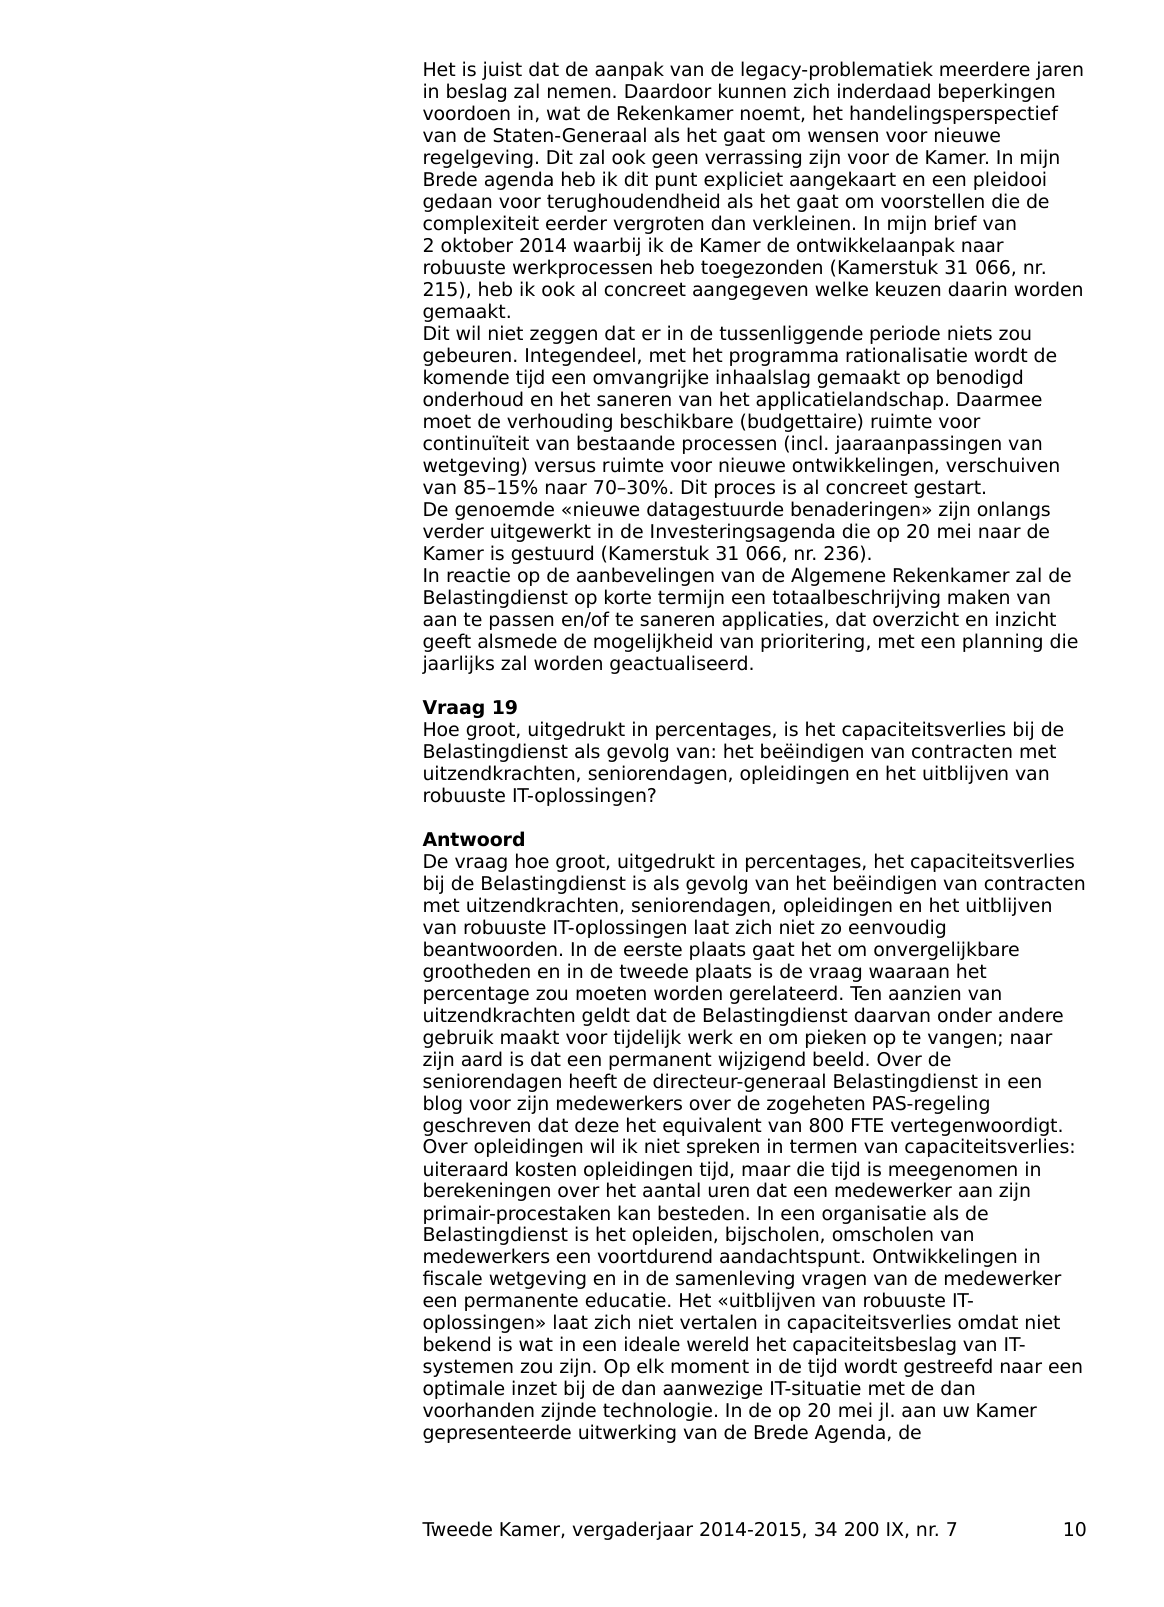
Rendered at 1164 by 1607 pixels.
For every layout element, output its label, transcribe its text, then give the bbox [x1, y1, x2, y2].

text De vraag hoe groot, uitgedrukt in percentages, het capaciteitsverlies bij de Belastingdienst is als gevolg van het beëindigen van contracten met uitzendkrachten, seniorendagen, opleidingen en het uitblijven van robuuste IT-oplossingen laat zich niet zo eenvoudig beantwoorden. In de eerste plaats gaat het om onvergelijkbare grootheden en in de tweede plaats is de vraag waaraan het percentage zou moeten worden gerelateerd. Ten aanzien van uitzendkrachten geldt dat de Belastingdienst daarvan onder andere gebruik maakt voor tijdelijk werk en om pieken op te vangen; naar zijn aard is dat een permanent wijzigend beeld. Over de seniorendagen heeft de directeur-generaal Belastingdienst in een blog voor zijn medewerkers over de zogeheten PAS-regeling geschreven dat deze het equivalent van 800 FTE vertegenwoordigt. Over opleidingen wil ik niet spreken in termen van capaciteitsverlies: uiteraard kosten opleidingen tijd, maar die tijd is meegenomen in berekeningen over het aantal uren dat een medewerker aan zijn primair-procestaken kan besteden. In een organisatie als de Belastingdienst is het opleiden, bijscholen, omscholen van medewerkers een voortdurend aandachtspunt. Ontwikkelingen in fiscale wetgeving en in de samenleving vragen van de medewerker een permanente educatie. Het «uitblijven van robuuste IT-oplossingen» laat zich niet vertalen in capaciteitsverlies omdat niet bekend is wat in een ideale wereld het capaciteitsbeslag van IT-systemen zou zijn. Op elk moment in de tijd wordt gestreefd naar een optimale inzet bij de dan aanwezige IT-situatie met de dan voorhanden zijnde technologie. In de op 20 mei jl. aan uw Kamer gepresenteerde uitwerking van de Brede Agenda, de [422, 851, 1087, 1444]
text Antwoord [422, 829, 1087, 851]
text In reactie op de aanbevelingen van de Algemene Rekenkamer zal de Belastingdienst op korte termijn een totaalbeschrijving maken van aan te passen en/of te saneren applicaties, dat overzicht en inzicht geeft alsmede de mogelijkheid van prioritering, met een planning die jaarlijks zal worden geactualiseerd. [422, 564, 1087, 674]
text Dit wil niet zeggen dat er in de tussenliggende periode niets zou gebeuren. Integendeel, met het programma rationalisatie wordt de komende tijd een omvangrijke inhaalslag gemaakt op benodigd onderhoud en het saneren van het applicatielandschap. Daarmee moet de verhouding beschikbare (budgettaire) ruimte voor continuïteit van bestaande processen (incl. jaaraanpassingen van wetgeving) versus ruimte voor nieuwe ontwikkelingen, verschuiven van 85–15% naar 70–30%. Dit proces is al concreet gestart. [422, 323, 1087, 499]
text De genoemde «nieuwe datagestuurde benaderingen» zijn onlangs verder uitgewerkt in de Investeringsagenda die op 20 mei naar de Kamer is gestuurd (Kamerstuk 31 066, nr. 236). [422, 499, 1087, 564]
text Vraag 19 [422, 697, 1087, 719]
text Het is juist dat de aanpak van de legacy-problematiek meerdere jaren in beslag zal nemen. Daardoor kunnen zich inderdaad beperkingen voordoen in, wat de Rekenkamer noemt, het handelingsperspectief van de Staten-Generaal als het gaat om wensen voor nieuwe regelgeving. Dit zal ook geen verrassing zijn voor de Kamer. In mijn Brede agenda heb ik dit punt expliciet aangekaart en een pleidooi gedaan voor terughoudendheid als het gaat om voorstellen die de complexiteit eerder vergroten dan verkleinen. In mijn brief van 2 oktober 2014 waarbij ik de Kamer de ontwikkelaanpak naar robuuste werkprocessen heb toegezonden (Kamerstuk 31 066, nr. 215), heb ik ook al concreet aangegeven welke keuzen daarin worden gemaakt. [422, 59, 1087, 323]
text Hoe groot, uitgedrukt in percentages, is het capaciteitsverlies bij de Belastingdienst als gevolg van: het beëindigen van contracten met uitzendkrachten, seniorendagen, opleidingen en het uitblijven van robuuste IT-oplossingen? [422, 719, 1087, 807]
